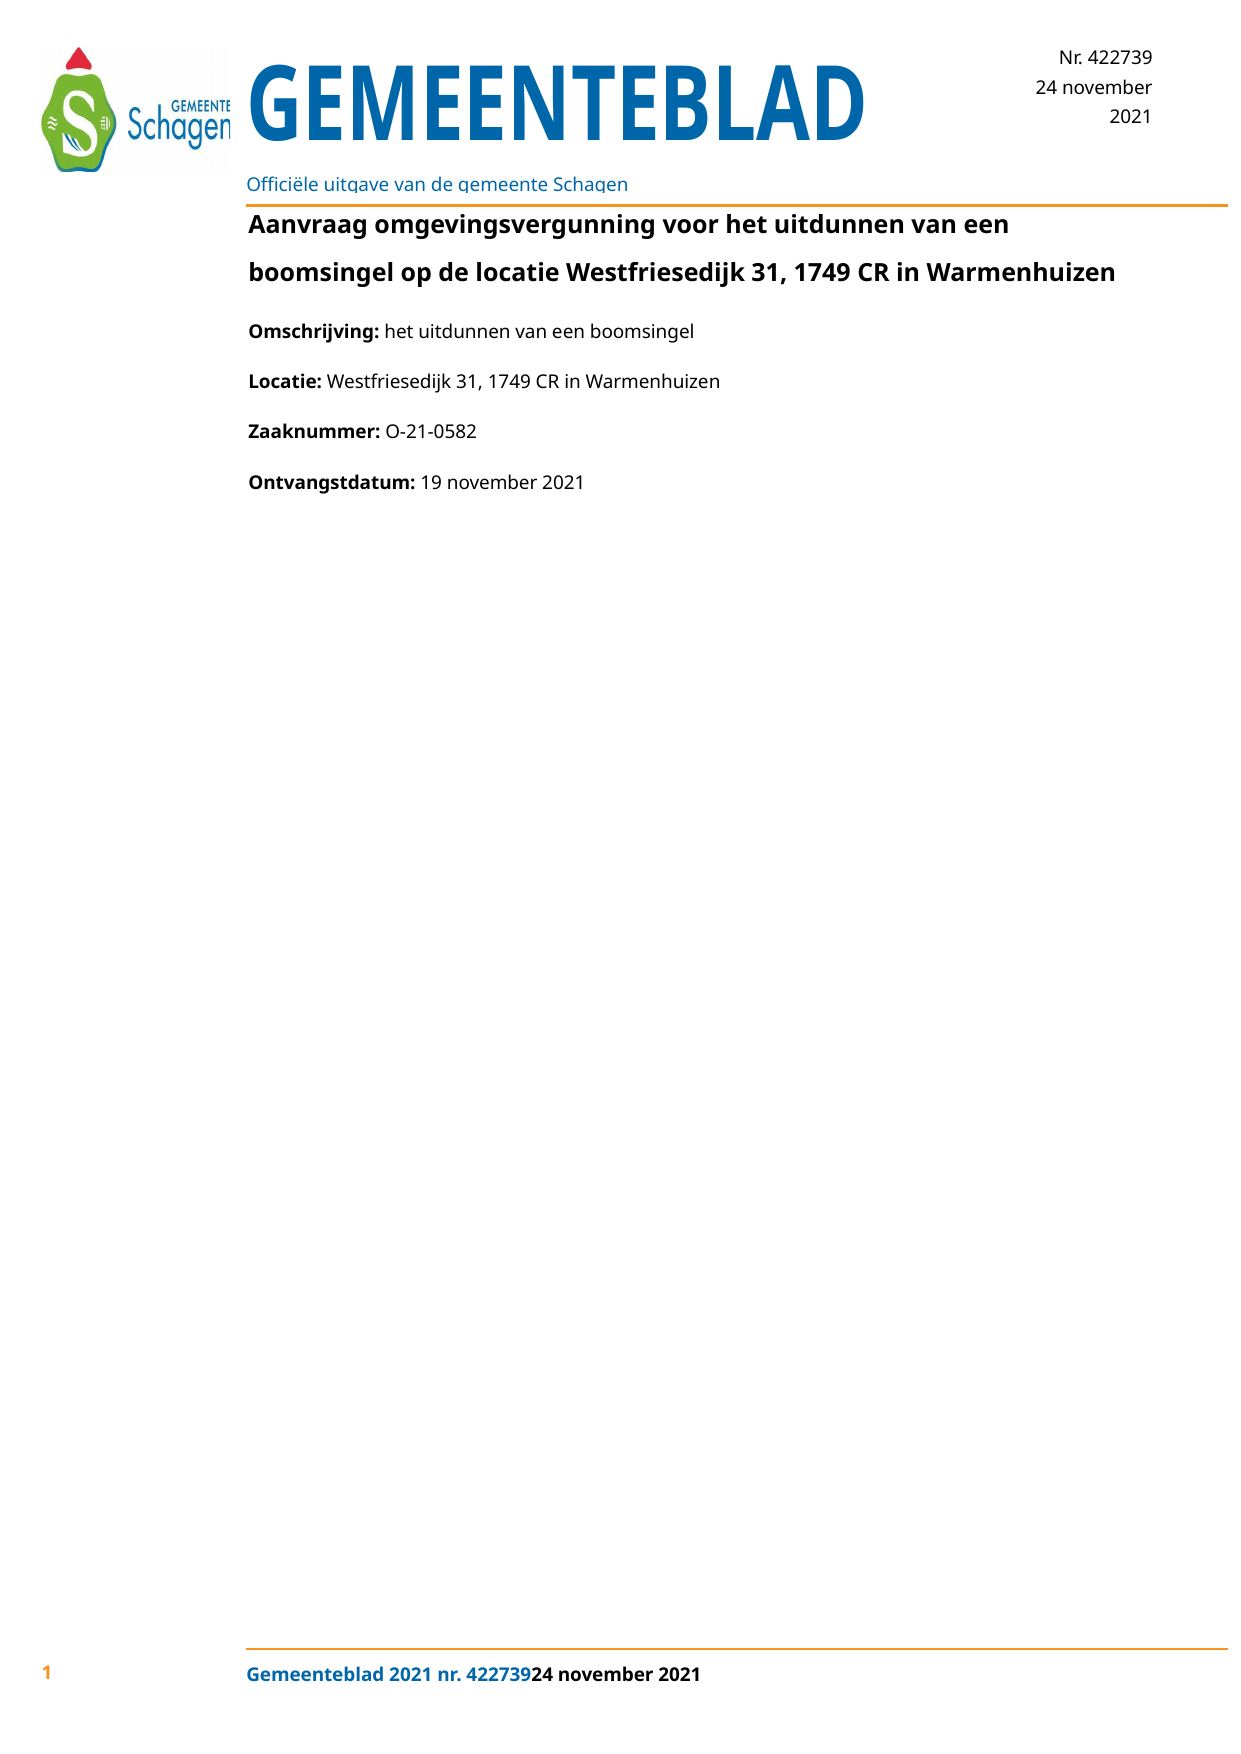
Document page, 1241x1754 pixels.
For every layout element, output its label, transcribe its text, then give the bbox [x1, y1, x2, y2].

text Ontvangstdatum: 19 november 2021 [248, 469, 1152, 495]
text Locatie: Westfriesedijk 31, 1749 CR in Warmenhuizen [248, 368, 1152, 394]
text Aanvraag omgevingsvergunning voor het uitdunnen van een boomsingel op de locatie Westfriesedijk 31, 1749 CR in Warmenhuizen [248, 207, 1152, 288]
text Omschrijving: het uitdunnen van een boomsingel [248, 318, 1152, 344]
text Zaaknummer: O-21-0582 [248, 419, 1152, 444]
picture [41, 47, 231, 172]
